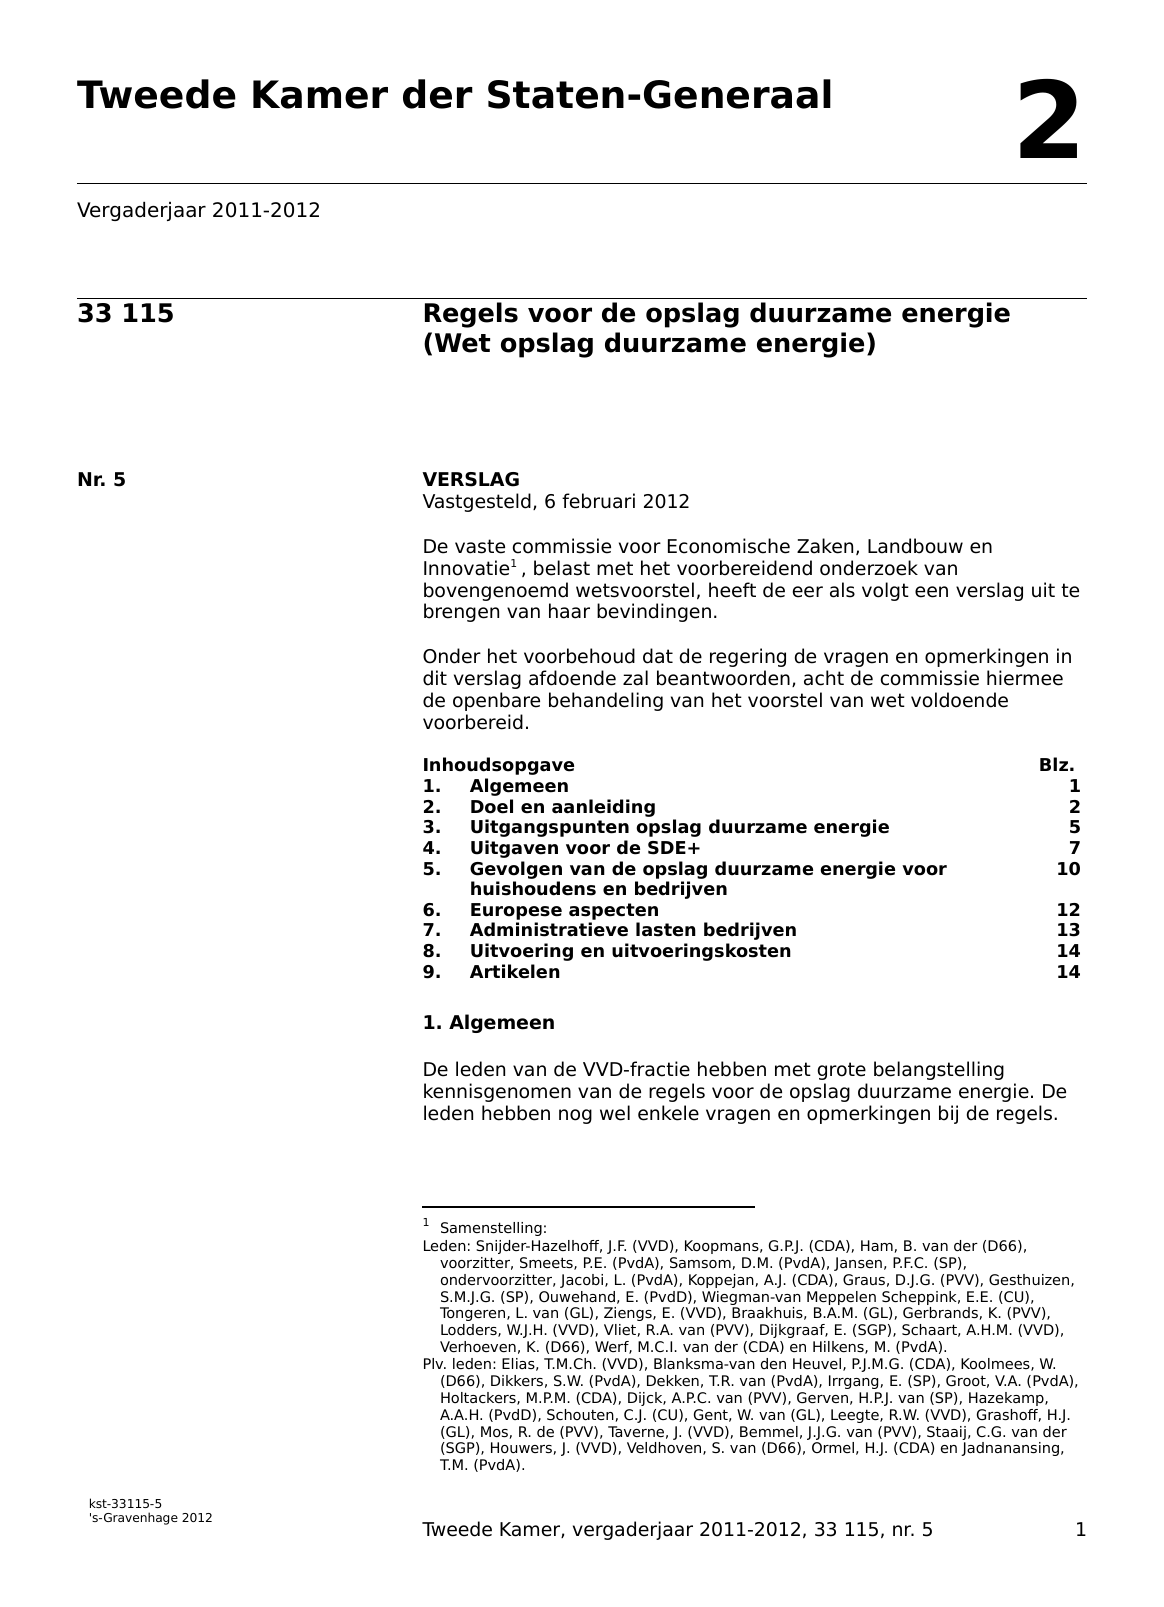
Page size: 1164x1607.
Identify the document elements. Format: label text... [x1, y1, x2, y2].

text kst-33115-5 [88, 1497, 323, 1511]
table_cell 7 [995, 838, 1087, 858]
table_cell 8. [422, 941, 463, 962]
text Vastgesteld, 6 februari 2012 [422, 491, 1087, 513]
text Samenstelling: [422, 1216, 1087, 1238]
table_header Tweede Kamer der Staten-Generaal [77, 59, 886, 183]
table_cell 3. [422, 817, 463, 838]
table_cell Vergaderjaar 2011-2012 [77, 184, 1087, 298]
table_cell 4. [422, 838, 463, 858]
text De leden van de VVD-fractie hebben met grote belangstelling kennisgenomen van de regels voor de opslag duurzame energie. De leden hebben nog wel enkele vragen en opmerkingen bij de regels. [422, 1059, 1087, 1125]
table_cell Algemeen [464, 776, 995, 797]
table_cell Uitgangspunten opslag duurzame energie [464, 817, 995, 838]
table_cell 1 [995, 776, 1087, 797]
table_cell 14 [995, 962, 1087, 982]
table_cell 14 [995, 941, 1087, 962]
table_cell Administratieve lasten bedrijven [464, 920, 995, 941]
table_cell 2. [422, 797, 463, 817]
table_cell 7. [422, 920, 463, 941]
table_cell 13 [995, 920, 1087, 941]
table_cell 10 [995, 859, 1087, 900]
table_cell Doel en aanleiding [464, 797, 995, 817]
table_cell 5. [422, 859, 463, 900]
text De vaste commissie voor Economische Zaken, Landbouw en Innovatie, belast met het voorbereidend onderzoek van bovengenoemd wetsvoorstel, heeft de eer als volgt een verslag uit te brengen van haar bevindingen. [422, 536, 1087, 623]
subtitle Nr. 5 VERSLAG [77, 469, 1087, 491]
table_cell 6. [422, 900, 463, 920]
table_cell 5 [995, 817, 1087, 838]
table_header 2 [886, 59, 1087, 183]
table_header Blz. [995, 755, 1087, 776]
text Leden: Snijder-Hazelhoff, J.F. (VVD), Koopmans, G.P.J. (CDA), Ham, B. van der (D66), voorzitter, Smeets, P.E. (PvdA), Samsom, D.M. (PvdA), Jansen, P.F.C. (SP), ondervoorzitter, Jacobi, L. (PvdA), Koppejan, A.J. (CDA), Graus, D.J.G. (PVV), Gesthuizen, S.M.J.G. (SP), Ouwehand, E. (PvdD), Wiegman-van Meppelen Scheppink, E.E. (CU), Tongeren, L. van (GL), Ziengs, E. (VVD), Braakhuis, B.A.M. (GL), Gerbrands, K. (PVV), Lodders, W.J.H. (VVD), Vliet, R.A. van (PVV), Dijkgraaf, E. (SGP), Schaart, A.H.M. (VVD), Verhoeven, K. (D66), Werf, M.C.I. van der (CDA) en Hilkens, M. (PvdA). [422, 1238, 1087, 1356]
table_cell Europese aspecten [464, 900, 995, 920]
table_cell 1. [422, 776, 463, 797]
subtitle 33 115 Regels voor de opslag duurzame energie (Wet opslag duurzame energie) [77, 299, 1087, 358]
text 's-Gravenhage 2012 [88, 1511, 323, 1525]
table_cell 2 [995, 797, 1087, 817]
table_cell Uitgaven voor de SDE+ [464, 838, 995, 858]
table_cell Gevolgen van de opslag duurzame energie voor huishoudens en bedrijven [464, 859, 995, 900]
table_cell 12 [995, 900, 1087, 920]
subtitle 1. Algemeen [422, 1012, 1087, 1034]
table_cell Uitvoering en uitvoeringskosten [464, 941, 995, 962]
text Onder het voorbehoud dat de regering de vragen en opmerkingen in dit verslag afdoende zal beantwoorden, acht de commissie hiermee de openbare behandeling van het voorstel van wet voldoende voorbereid. [422, 646, 1087, 733]
table_cell 9. [422, 962, 463, 982]
table_cell Artikelen [464, 962, 995, 982]
table_header Inhoudsopgave [422, 755, 995, 776]
text Plv. leden: Elias, T.M.Ch. (VVD), Blanksma-van den Heuvel, P.J.M.G. (CDA), Koolmees, W. (D66), Dikkers, S.W. (PvdA), Dekken, T.R. van (PvdA), Irrgang, E. (SP), Groot, V.A. (PvdA), Holtackers, M.P.M. (CDA), Dijck, A.P.C. van (PVV), Gerven, H.P.J. van (SP), Hazekamp, A.A.H. (PvdD), Schouten, C.J. (CU), Gent, W. van (GL), Leegte, R.W. (VVD), Grashoff, H.J. (GL), Mos, R. de (PVV), Taverne, J. (VVD), Bemmel, J.J.G. van (PVV), Staaij, C.G. van der (SGP), Houwers, J. (VVD), Veldhoven, S. van (D66), Ormel, H.J. (CDA) en Jadnanansing, T.M. (PvdA). [422, 1356, 1087, 1474]
